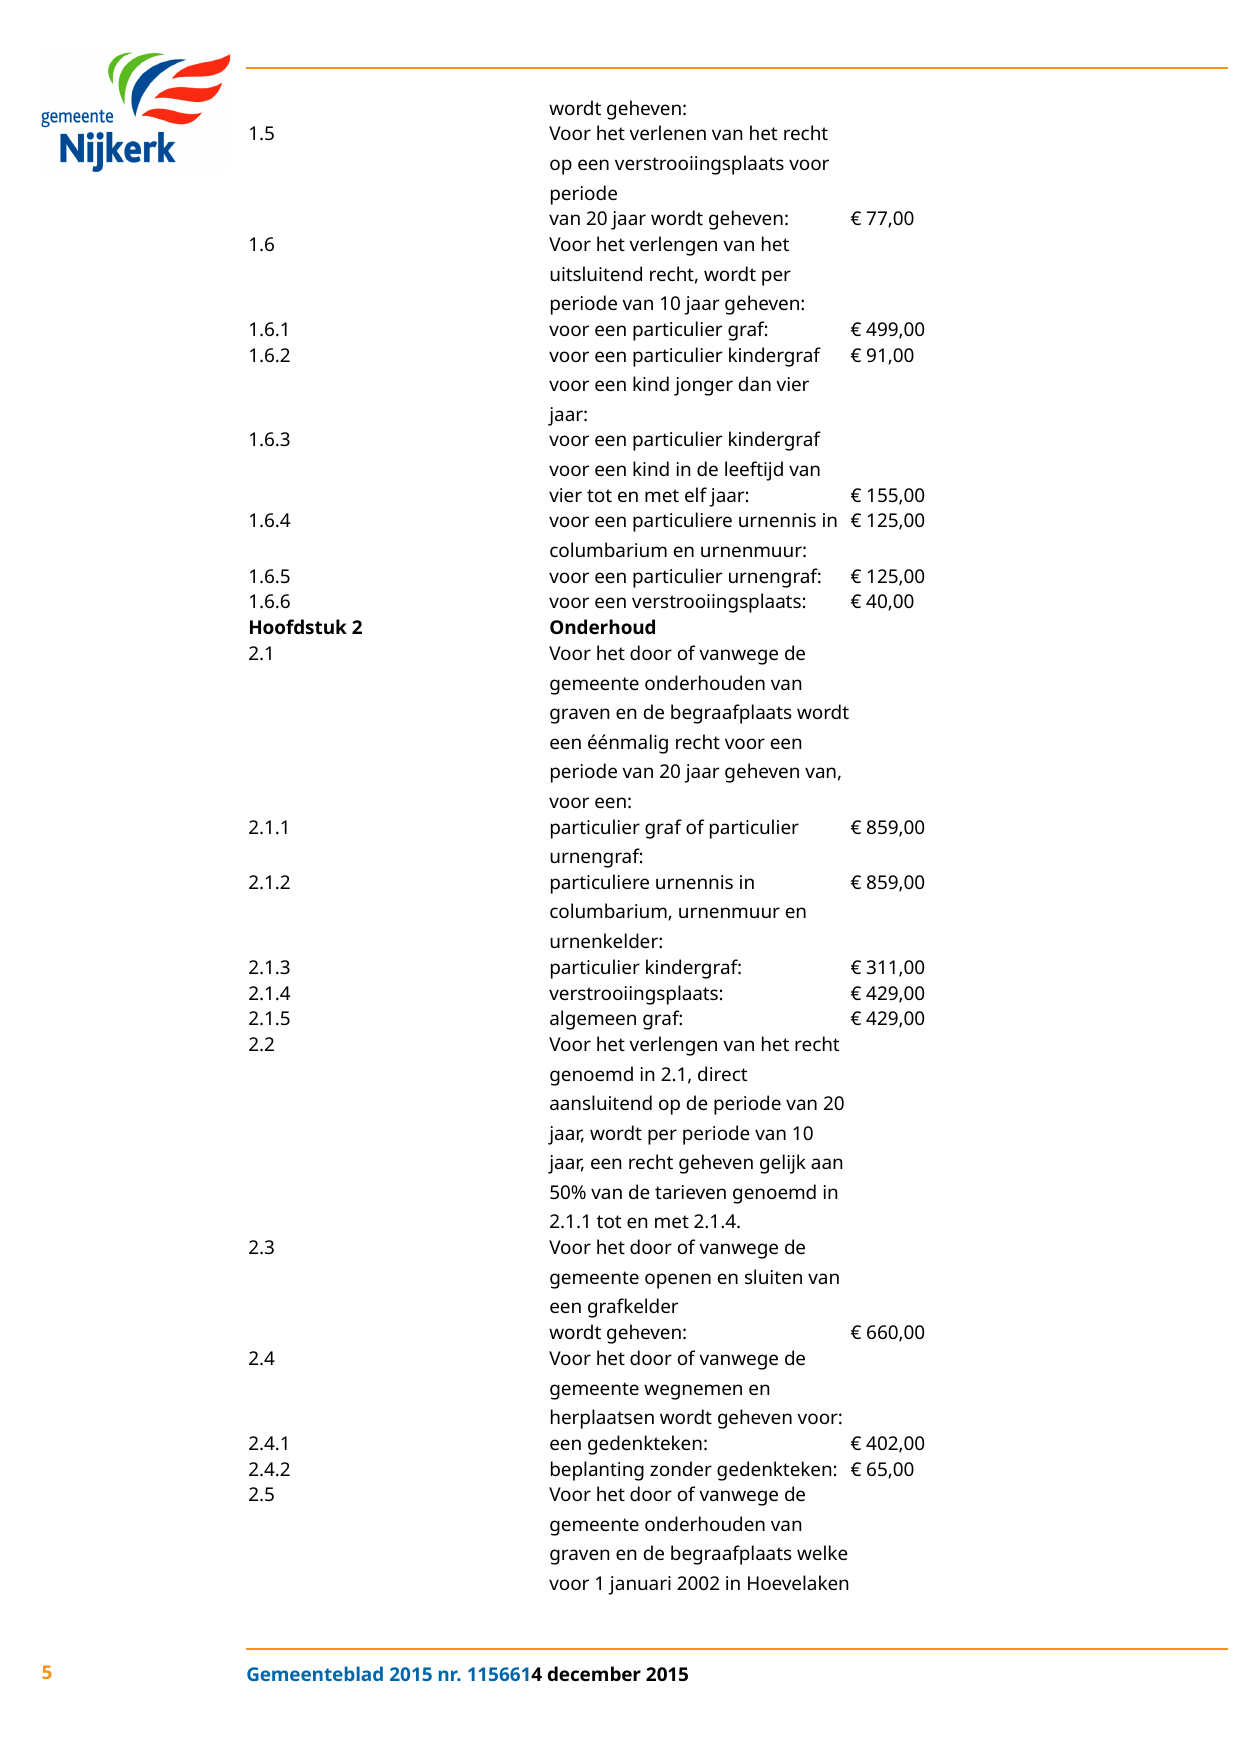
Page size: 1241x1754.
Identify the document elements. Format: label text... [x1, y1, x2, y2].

table_cell € 311,00 [850, 954, 1152, 980]
table_cell € 402,00 [850, 1430, 1152, 1456]
table_cell Voor het verlengen van het uitsluitend recht, wordt per periode van 10 jaar geheven: [549, 231, 850, 316]
table_cell [248, 1319, 549, 1345]
table_cell 2.3 [248, 1235, 549, 1319]
table_cell voor een verstrooiingsplaats: [549, 589, 850, 614]
table_cell [850, 95, 1152, 121]
table_cell 1.6.4 [248, 508, 549, 563]
table_cell Voor het door of vanwege de gemeente onderhouden van graven en de begraafplaats welke voor 1 januari 2002 in Hoevelaken [549, 1481, 850, 1596]
table_cell Voor het verlengen van het recht genoemd in 2.1, direct aansluitend op de periode van 20 jaar, wordt per periode van 10 jaar, een recht geheven gelijk aan 50% van de tarieven genoemd in 2.1.1 tot en met 2.1.4. [549, 1031, 850, 1234]
picture [41, 47, 231, 172]
table_cell vier tot en met elf jaar: [549, 482, 850, 508]
table_cell 1.6 [248, 231, 549, 316]
table_cell 2.1.2 [248, 869, 549, 954]
table_cell 2.1 [248, 640, 549, 814]
table_cell 2.1.4 [248, 980, 549, 1006]
table_cell € 65,00 [850, 1456, 1152, 1481]
table_cell 2.1.3 [248, 954, 549, 980]
table_cell 2.4.2 [248, 1456, 549, 1481]
table_cell particulier kindergraf: [549, 954, 850, 980]
table_cell Voor het door of vanwege de gemeente onderhouden van graven en de begraafplaats wordt een éénmalig recht voor een periode van 20 jaar geheven van, voor een: [549, 640, 850, 814]
table_cell algemeen graf: [549, 1006, 850, 1031]
table_cell voor een particuliere urnennis in columbarium en urnenmuur: [549, 508, 850, 563]
table_cell een gedenkteken: [549, 1430, 850, 1456]
table_cell [850, 1031, 1152, 1234]
table_cell Hoofdstuk 2 [248, 615, 549, 640]
table_cell van 20 jaar wordt geheven: [549, 205, 850, 231]
table_cell 2.1.5 [248, 1006, 549, 1031]
table_cell [850, 1345, 1152, 1430]
table_cell [850, 231, 1152, 316]
table_cell Onderhoud [549, 615, 850, 640]
table_cell € 429,00 [850, 980, 1152, 1006]
table_cell wordt geheven: [549, 95, 850, 121]
table_cell 2.4.1 [248, 1430, 549, 1456]
table_cell 1.6.3 [248, 427, 549, 482]
table_cell 2.4 [248, 1345, 549, 1430]
table_cell Voor het door of vanwege de gemeente wegnemen en herplaatsen wordt geheven voor: [549, 1345, 850, 1430]
table_cell [850, 615, 1152, 640]
table_cell [248, 95, 549, 121]
table_cell € 499,00 [850, 316, 1152, 342]
table_cell € 429,00 [850, 1006, 1152, 1031]
table_cell € 859,00 [850, 869, 1152, 954]
table_cell 1.6.6 [248, 589, 549, 614]
table_cell voor een particulier kindergraf voor een kind jonger dan vier jaar: [549, 342, 850, 427]
table_cell 1.6.2 [248, 342, 549, 427]
table_cell verstrooiingsplaats: [549, 980, 850, 1006]
table_cell Voor het verlenen van het recht op een verstrooiingsplaats voor periode [549, 121, 850, 205]
table_cell 1.6.5 [248, 563, 549, 589]
table_cell beplanting zonder gedenkteken: [549, 1456, 850, 1481]
table_cell [850, 1481, 1152, 1596]
table_cell voor een particulier kindergraf voor een kind in de leeftijd van [549, 427, 850, 482]
table_cell [248, 205, 549, 231]
table_cell € 155,00 [850, 482, 1152, 508]
table_cell particuliere urnennis in columbarium, urnenmuur en urnenkelder: [549, 869, 850, 954]
table_cell wordt geheven: [549, 1319, 850, 1345]
table_cell 1.6.1 [248, 316, 549, 342]
table_cell [248, 482, 549, 508]
table_cell € 125,00 [850, 563, 1152, 589]
table_cell voor een particulier urnengraf: [549, 563, 850, 589]
table_cell € 40,00 [850, 589, 1152, 614]
table_cell [850, 1235, 1152, 1319]
table_cell Voor het door of vanwege de gemeente openen en sluiten van een grafkelder [549, 1235, 850, 1319]
table_cell 2.2 [248, 1031, 549, 1234]
table_cell particulier graf of particulier urnengraf: [549, 814, 850, 869]
table_cell € 859,00 [850, 814, 1152, 869]
table_cell 1.5 [248, 121, 549, 205]
table_cell voor een particulier graf: [549, 316, 850, 342]
table_cell € 125,00 [850, 508, 1152, 563]
table_cell [850, 427, 1152, 482]
table_cell [850, 121, 1152, 205]
table_cell 2.1.1 [248, 814, 549, 869]
table_cell [850, 640, 1152, 814]
table_cell € 91,00 [850, 342, 1152, 427]
table_cell 2.5 [248, 1481, 549, 1596]
table_cell € 660,00 [850, 1319, 1152, 1345]
table_cell € 77,00 [850, 205, 1152, 231]
